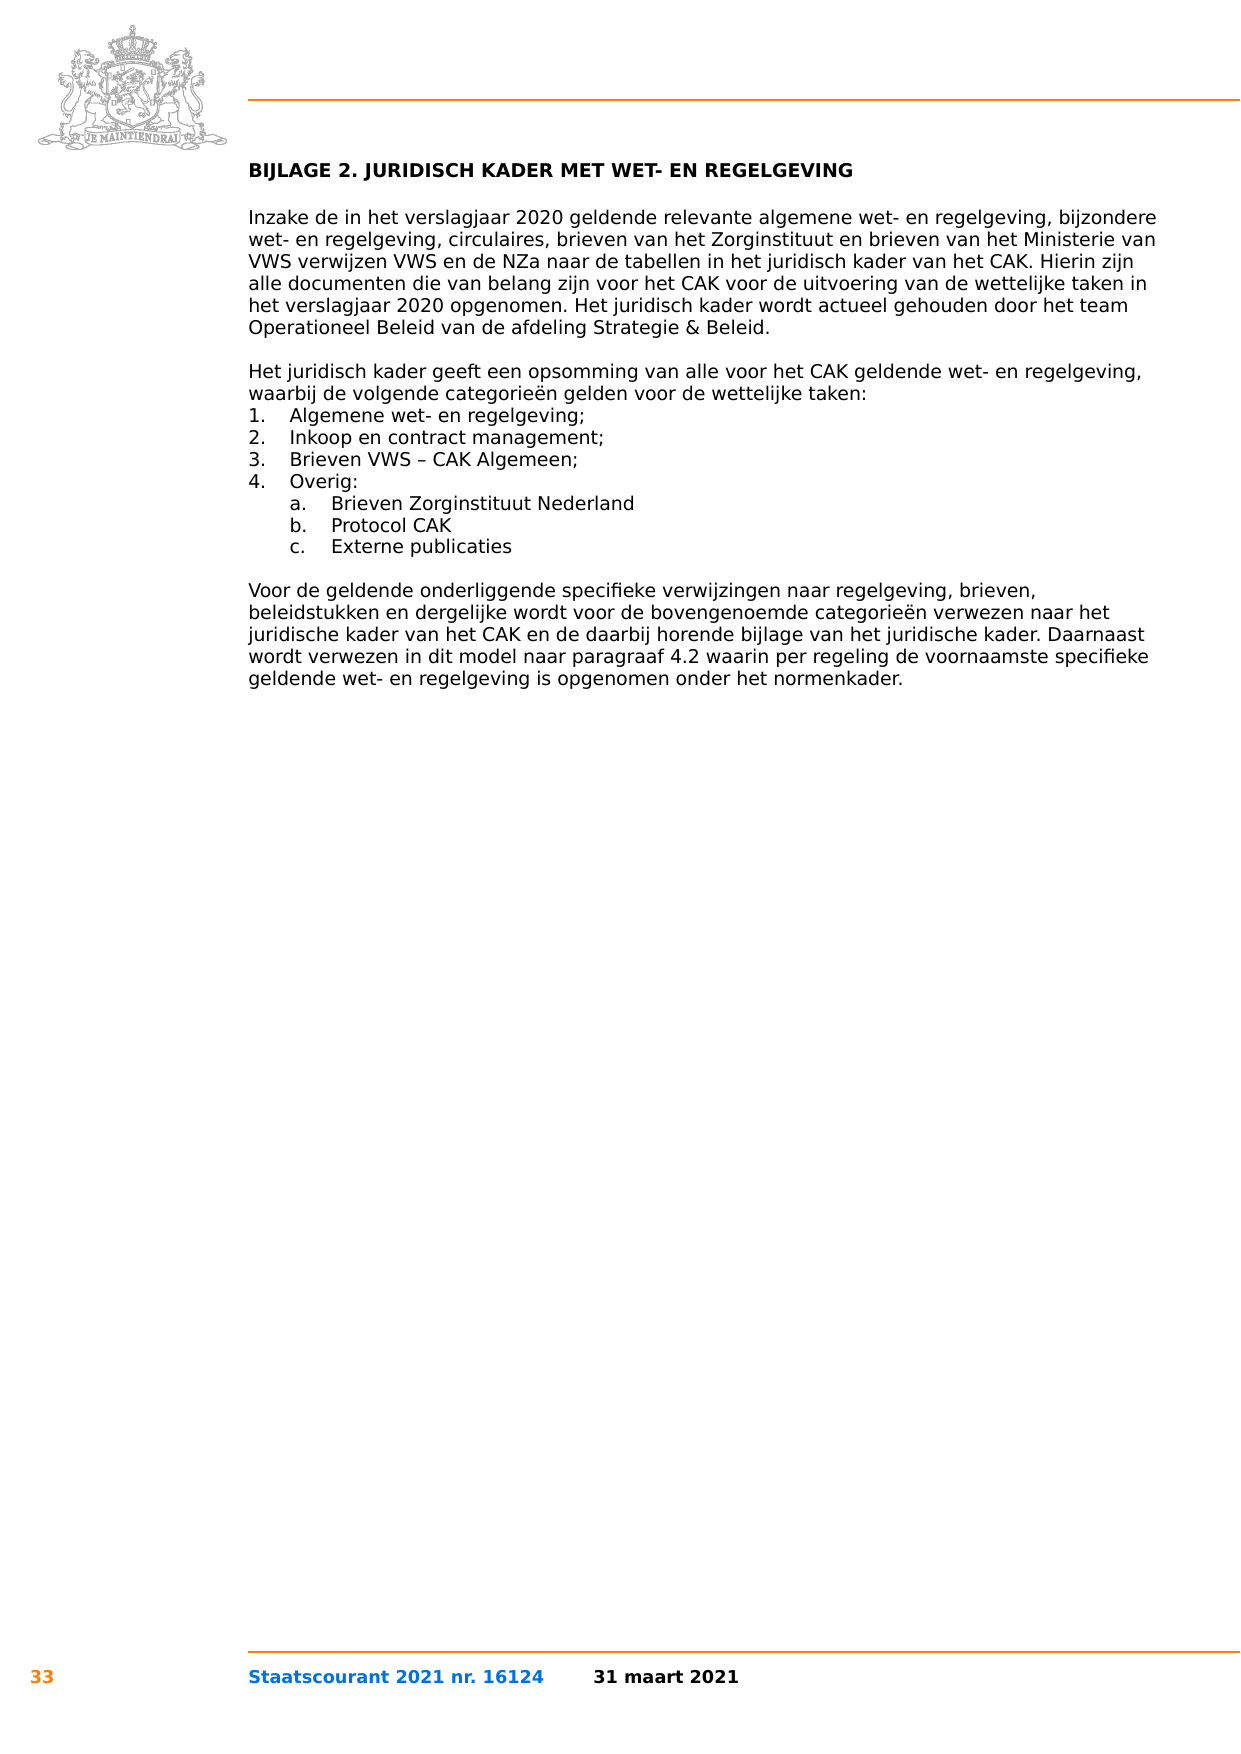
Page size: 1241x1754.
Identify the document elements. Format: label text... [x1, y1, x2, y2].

text 3. Brieven VWS – CAK Algemeen; [248, 448, 1163, 471]
text b. Protocol CAK [289, 514, 1163, 536]
text 1. Algemene wet- en regelgeving; [248, 404, 1163, 427]
subtitle BIJLAGE 2. JURIDISCH KADER MET WET- EN REGELGEVING [248, 160, 1163, 182]
text Inzake de in het verslagjaar 2020 geldende relevante algemene wet- en regelgeving, bijzondere wet- en regelgeving, circulaires, brieven van het Zorginstituut en brieven van het Ministerie van VWS verwijzen VWS en de NZa naar de tabellen in het juridisch kader van het CAK. Hierin zijn alle documenten die van belang zijn voor het CAK voor de uitvoering van de wettelijke taken in het verslagjaar 2020 opgenomen. Het juridisch kader wordt actueel gehouden door het team Operationeel Beleid van de afdeling Strategie & Beleid. [248, 207, 1163, 339]
text c. Externe publicaties [289, 536, 1163, 558]
text Het juridisch kader geeft een opsomming van alle voor het CAK geldende wet- en regelgeving, waarbij de volgende categorieën gelden voor de wettelijke taken: [248, 361, 1163, 404]
picture [38, 25, 227, 150]
text 4. Overig: [248, 471, 1163, 492]
text Voor de geldende onderliggende specifieke verwijzingen naar regelgeving, brieven, beleidstukken en dergelijke wordt voor de bovengenoemde categorieën verwezen naar het juridische kader van het CAK en de daarbij horende bijlage van het juridische kader. Daarnaast wordt verwezen in dit model naar paragraaf 4.2 waarin per regeling de voornaamste specifieke geldende wet- en regelgeving is opgenomen onder het normenkader. [248, 580, 1163, 690]
text 2. Inkoop en contract management; [248, 427, 1163, 448]
text a. Brieven Zorginstituut Nederland [289, 492, 1163, 514]
